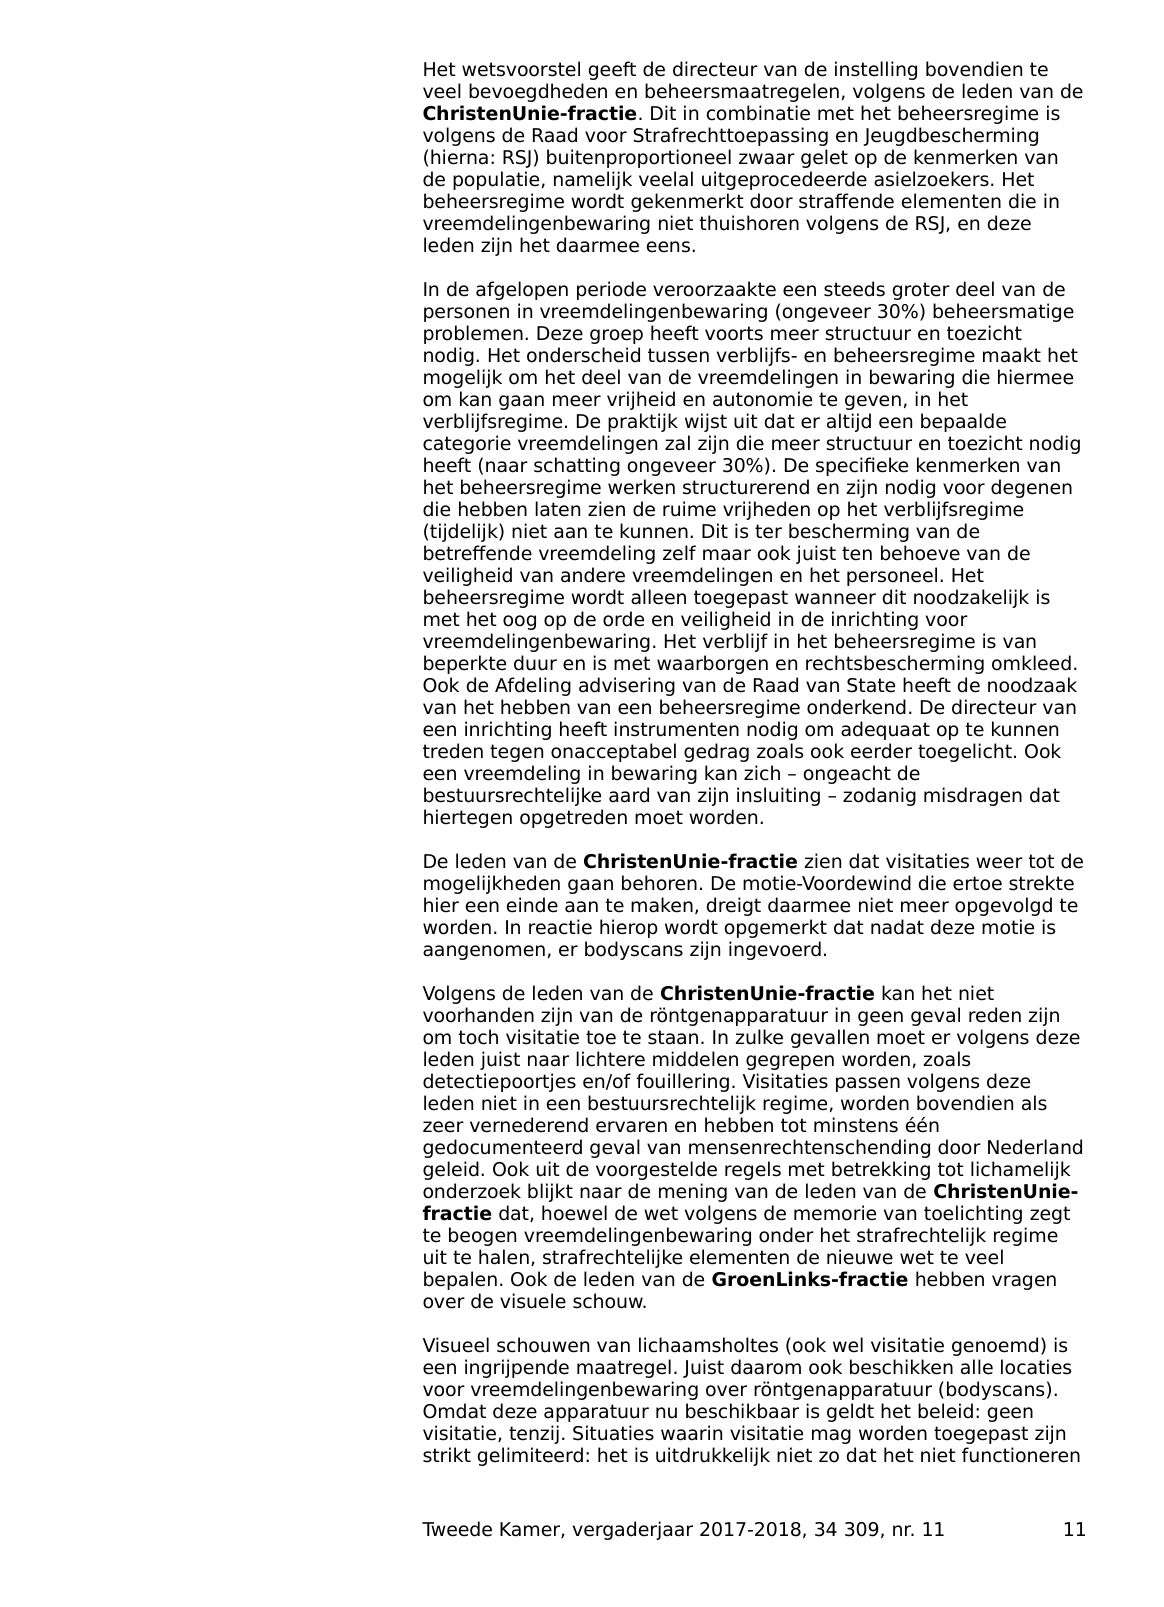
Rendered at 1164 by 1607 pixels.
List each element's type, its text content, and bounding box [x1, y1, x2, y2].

text Het wetsvoorstel geeft de directeur van de instelling bovendien te veel bevoegdheden en beheersmaatregelen, volgens de leden van de ChristenUnie-fractie. Dit in combinatie met het beheersregime is volgens de Raad voor Strafrechttoepassing en Jeugdbescherming (hierna: RSJ) buitenproportioneel zwaar gelet op de kenmerken van de populatie, namelijk veelal uitgeprocedeerde asielzoekers. Het beheersregime wordt gekenmerkt door straffende elementen die in vreemdelingenbewaring niet thuishoren volgens de RSJ, en deze leden zijn het daarmee eens. [422, 59, 1087, 257]
text In de afgelopen periode veroorzaakte een steeds groter deel van de personen in vreemdelingenbewaring (ongeveer 30%) beheersmatige problemen. Deze groep heeft voorts meer structuur en toezicht nodig. Het onderscheid tussen verblijfs- en beheersregime maakt het mogelijk om het deel van de vreemdelingen in bewaring die hiermee om kan gaan meer vrijheid en autonomie te geven, in het verblijfsregime. De praktijk wijst uit dat er altijd een bepaalde categorie vreemdelingen zal zijn die meer structuur en toezicht nodig heeft (naar schatting ongeveer 30%). De specifieke kenmerken van het beheersregime werken structurerend en zijn nodig voor degenen die hebben laten zien de ruime vrijheden op het verblijfsregime (tijdelijk) niet aan te kunnen. Dit is ter bescherming van de betreffende vreemdeling zelf maar ook juist ten behoeve van de veiligheid van andere vreemdelingen en het personeel. Het beheersregime wordt alleen toegepast wanneer dit noodzakelijk is met het oog op de orde en veiligheid in de inrichting voor vreemdelingenbewaring. Het verblijf in het beheersregime is van beperkte duur en is met waarborgen en rechtsbescherming omkleed. Ook de Afdeling advisering van de Raad van State heeft de noodzaak van het hebben van een beheersregime onderkend. De directeur van een inrichting heeft instrumenten nodig om adequaat op te kunnen treden tegen onacceptabel gedrag zoals ook eerder toegelicht. Ook een vreemdeling in bewaring kan zich – ongeacht de bestuursrechtelijke aard van zijn insluiting – zodanig misdragen dat hiertegen opgetreden moet worden. [422, 279, 1087, 828]
text Visueel schouwen van lichaamsholtes (ook wel visitatie genoemd) is een ingrijpende maatregel. Juist daarom ook beschikken alle locaties voor vreemdelingenbewaring over röntgenapparatuur (bodyscans). Omdat deze apparatuur nu beschikbaar is geldt het beleid: geen visitatie, tenzij. Situaties waarin visitatie mag worden toegepast zijn strikt gelimiteerd: het is uitdrukkelijk niet zo dat het niet functioneren [422, 1335, 1087, 1467]
text Volgens de leden van de ChristenUnie-fractie kan het niet voorhanden zijn van de röntgenapparatuur in geen geval reden zijn om toch visitatie toe te staan. In zulke gevallen moet er volgens deze leden juist naar lichtere middelen gegrepen worden, zoals detectiepoortjes en/of fouillering. Visitaties passen volgens deze leden niet in een bestuursrechtelijk regime, worden bovendien als zeer vernederend ervaren en hebben tot minstens één gedocumenteerd geval van mensenrechtenschending door Nederland geleid. Ook uit de voorgestelde regels met betrekking tot lichamelijk onderzoek blijkt naar de mening van de leden van de ChristenUnie-fractie dat, hoewel de wet volgens de memorie van toelichting zegt te beogen vreemdelingenbewaring onder het strafrechtelijk regime uit te halen, strafrechtelijke elementen de nieuwe wet te veel bepalen. Ook de leden van de GroenLinks-fractie hebben vragen over de visuele schouw. [422, 983, 1087, 1312]
text De leden van de ChristenUnie-fractie zien dat visitaties weer tot de mogelijkheden gaan behoren. De motie-Voordewind die ertoe strekte hier een einde aan te maken, dreigt daarmee niet meer opgevolgd te worden. In reactie hierop wordt opgemerkt dat nadat deze motie is aangenomen, er bodyscans zijn ingevoerd. [422, 851, 1087, 961]
